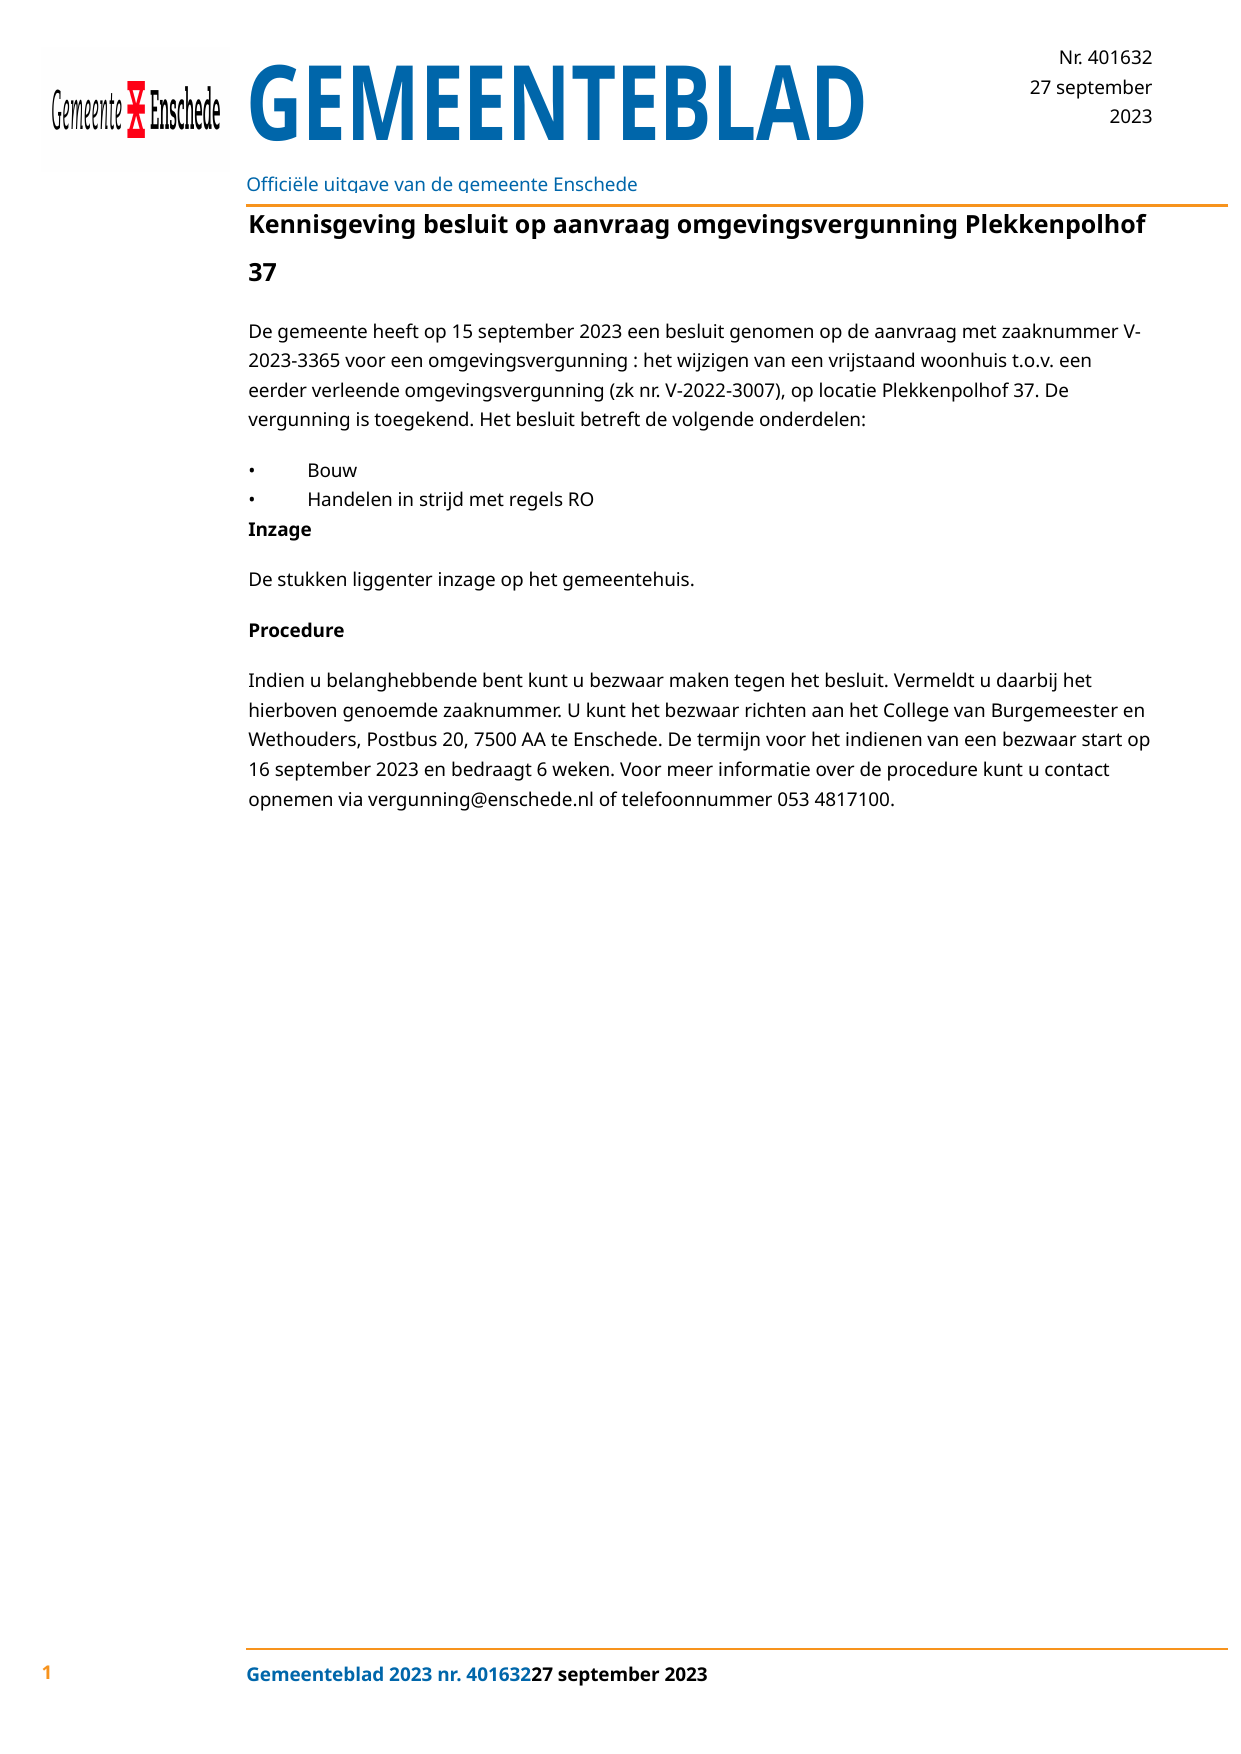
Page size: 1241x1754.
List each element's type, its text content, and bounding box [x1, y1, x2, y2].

list Handelen in strijd met regels RO [248, 487, 1152, 512]
text Kennisgeving besluit op aanvraag omgevingsvergunning Plekkenpolhof 37 [248, 207, 1152, 288]
text De stukken liggenter inzage op het gemeentehuis. [248, 567, 1152, 592]
text Indien u belanghebbende bent kunt u bezwaar maken tegen het besluit. Vermeldt u daarbij het hierboven genoemde zaaknummer. U kunt het bezwaar richten aan het College van Burgemees­ter en Wethouders, Postbus 20, 7500 AA te Enschede. De termijn voor het indienen van een bezwaar start op 16 september 2023 en bedraagt 6 weken. Voor meer informatie over de procedure kunt u contact opnemen via vergunning@enschede.nl of telefoonnummer 053 4817100. [248, 667, 1152, 812]
text Procedure [248, 617, 1152, 643]
text De gemeente heeft op 15 september 2023 een besluit genomen op de aanvraag met zaaknummer V-2023-3365 voor een omgevingsvergunning : het wijzigen van een vrijstaand woonhuis t.o.v. een eerder verleende omgevingsvergunning (zk nr. V-2022-3007), op locatie Plekkenpolhof 37. De vergunning is toegekend. Het besluit betreft de volgende onderdelen: [248, 318, 1152, 432]
list Bouw [248, 457, 1152, 483]
picture [41, 47, 231, 172]
text Inzage [248, 516, 1152, 542]
